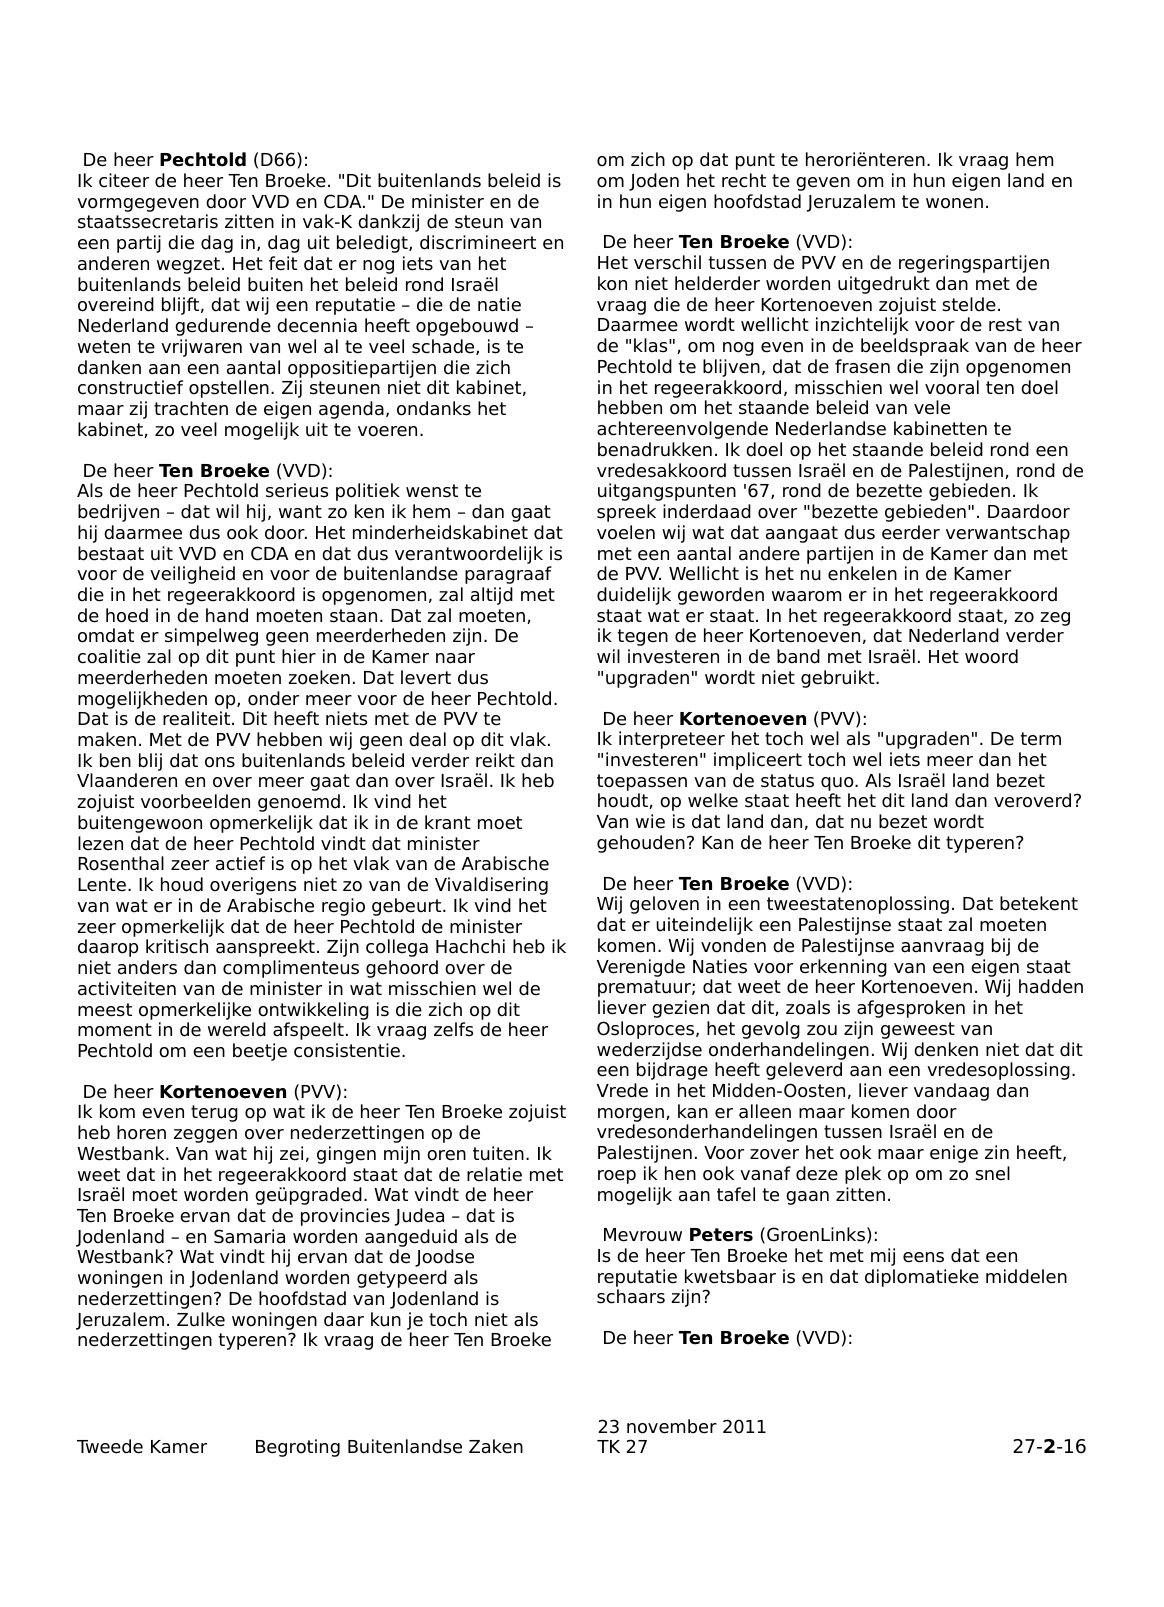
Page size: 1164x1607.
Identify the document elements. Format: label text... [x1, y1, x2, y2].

text De heer Pechtold (D66): [77, 150, 567, 171]
text Het verschil tussen de PVV en de regeringspartijen kon niet helderder worden uitgedrukt dan met de vraag die de heer Kortenoeven zojuist stelde. Daarmee wordt wellicht inzichtelijk voor de rest van de "klas", om nog even in de beeldspraak van de heer Pechtold te blijven, dat de frasen die zijn opgenomen in het regeerakkoord, misschien wel vooral ten doel hebben om het staande beleid van vele achtereenvolgende Nederlandse kabinetten te benadrukken. Ik doel op het staande beleid rond een vredesakkoord tussen Israël en de Palestijnen, rond de uitgangspunten '67, rond de bezette gebieden. Ik spreek inderdaad over "bezette gebieden". Daardoor voelen wij wat dat aangaat dus eerder verwantschap met een aantal andere partijen in de Kamer dan met de PVV. Wellicht is het nu enkelen in de Kamer duidelijk geworden waarom er in het regeerakkoord staat wat er staat. In het regeerakkoord staat, zo zeg ik tegen de heer Kortenoeven, dat Nederland verder wil investeren in de band met Israël. Het woord "upgraden" wordt niet gebruikt. [596, 253, 1087, 688]
text Ik kom even terug op wat ik de heer Ten Broeke zojuist heb horen zeggen over nederzettingen op de Westbank. Van wat hij zei, gingen mijn oren tuiten. Ik weet dat in het regeerakkoord staat dat de relatie met Israël moet worden geüpgraded. Wat vindt de heer Ten Broeke ervan dat de provincies Judea – dat is Jodenland – en Samaria worden aangeduid als de Westbank? Wat vindt hij ervan dat de Joodse woningen in Jodenland worden getypeerd als nederzettingen? De hoofdstad van Jodenland is Jeruzalem. Zulke woningen daar kun je toch niet als nederzettingen typeren? Ik vraag de heer Ten Broeke [77, 1102, 567, 1351]
text Wij geloven in een tweestatenoplossing. Dat betekent dat er uiteindelijk een Palestijnse staat zal moeten komen. Wij vonden de Palestijnse aanvraag bij de Verenigde Naties voor erkenning van een eigen staat prematuur; dat weet de heer Kortenoeven. Wij hadden liever gezien dat dit, zoals is afgesproken in het Osloproces, het gevolg zou zijn geweest van wederzijdse onderhandelingen. Wij denken niet dat dit een bijdrage heeft geleverd aan een vredesoplossing. Vrede in het Midden-Oosten, liever vandaag dan morgen, kan er alleen maar komen door vredesonderhandelingen tussen Israël en de Palestijnen. Voor zover het ook maar enige zin heeft, roep ik hen ook vanaf deze plek op om zo snel mogelijk aan tafel te gaan zitten. [596, 894, 1087, 1205]
text Is de heer Ten Broeke het met mij eens dat een reputatie kwetsbaar is en dat diplomatieke middelen schaars zijn? [596, 1246, 1087, 1308]
text Ik interpreteer het toch wel als "upgraden". De term "investeren" impliceert toch wel iets meer dan het toepassen van de status quo. Als Israël land bezet houdt, op welke staat heeft het dit land dan veroverd? Van wie is dat land dan, dat nu bezet wordt gehouden? Kan de heer Ten Broeke dit typeren? [596, 729, 1087, 853]
text De heer Ten Broeke (VVD): [77, 460, 567, 481]
text De heer Ten Broeke (VVD): [596, 232, 1087, 253]
text De heer Ten Broeke (VVD): [596, 873, 1087, 894]
text Mevrouw Peters (GroenLinks): [596, 1225, 1087, 1246]
text om zich op dat punt te heroriënteren. Ik vraag hem om Joden het recht te geven om in hun eigen land en in hun eigen hoofdstad Jeruzalem te wonen. [596, 150, 1087, 212]
text Als de heer Pechtold serieus politiek wenst te bedrijven – dat wil hij, want zo ken ik hem – dan gaat hij daarmee dus ook door. Het minderheidskabinet dat bestaat uit VVD en CDA en dat dus verantwoordelijk is voor de veiligheid en voor de buitenlandse paragraaf die in het regeerakkoord is opgenomen, zal altijd met de hoed in de hand moeten staan. Dat zal moeten, omdat er simpelweg geen meerderheden zijn. De coalitie zal op dit punt hier in de Kamer naar meerderheden moeten zoeken. Dat levert dus mogelijkheden op, onder meer voor de heer Pechtold. Dat is de realiteit. Dit heeft niets met de PVV te maken. Met de PVV hebben wij geen deal op dit vlak. Ik ben blij dat ons buitenlands beleid verder reikt dan Vlaanderen en over meer gaat dan over Israël. Ik heb zojuist voorbeelden genoemd. Ik vind het buitengewoon opmerkelijk dat ik in de krant moet lezen dat de heer Pechtold vindt dat minister Rosenthal zeer actief is op het vlak van de Arabische Lente. Ik houd overigens niet zo van de Vivaldisering van wat er in de Arabische regio gebeurt. Ik vind het zeer opmerkelijk dat de heer Pechtold de minister daarop kritisch aanspreekt. Zijn collega Hachchi heb ik niet anders dan complimenteus gehoord over de activiteiten van de minister in wat misschien wel de meest opmerkelijke ontwikkeling is die zich op dit moment in de wereld afspeelt. Ik vraag zelfs de heer Pechtold om een beetje consistentie. [77, 481, 567, 1062]
text De heer Kortenoeven (PVV): [596, 708, 1087, 729]
text De heer Ten Broeke (VVD): [596, 1328, 1087, 1349]
text Ik citeer de heer Ten Broeke. "Dit buitenlands beleid is vormgegeven door VVD en CDA." De minister en de staatssecretaris zitten in vak-K dankzij de steun van een partij die dag in, dag uit beledigt, discrimineert en anderen wegzet. Het feit dat er nog iets van het buitenlands beleid buiten het beleid rond Israël overeind blijft, dat wij een reputatie – die de natie Nederland gedurende decennia heeft opgebouwd – weten te vrijwaren van wel al te veel schade, is te danken aan een aantal oppositiepartijen die zich constructief opstellen. Zij steunen niet dit kabinet, maar zij trachten de eigen agenda, ondanks het kabinet, zo veel mogelijk uit te voeren. [77, 171, 567, 440]
text De heer Kortenoeven (PVV): [77, 1082, 567, 1102]
